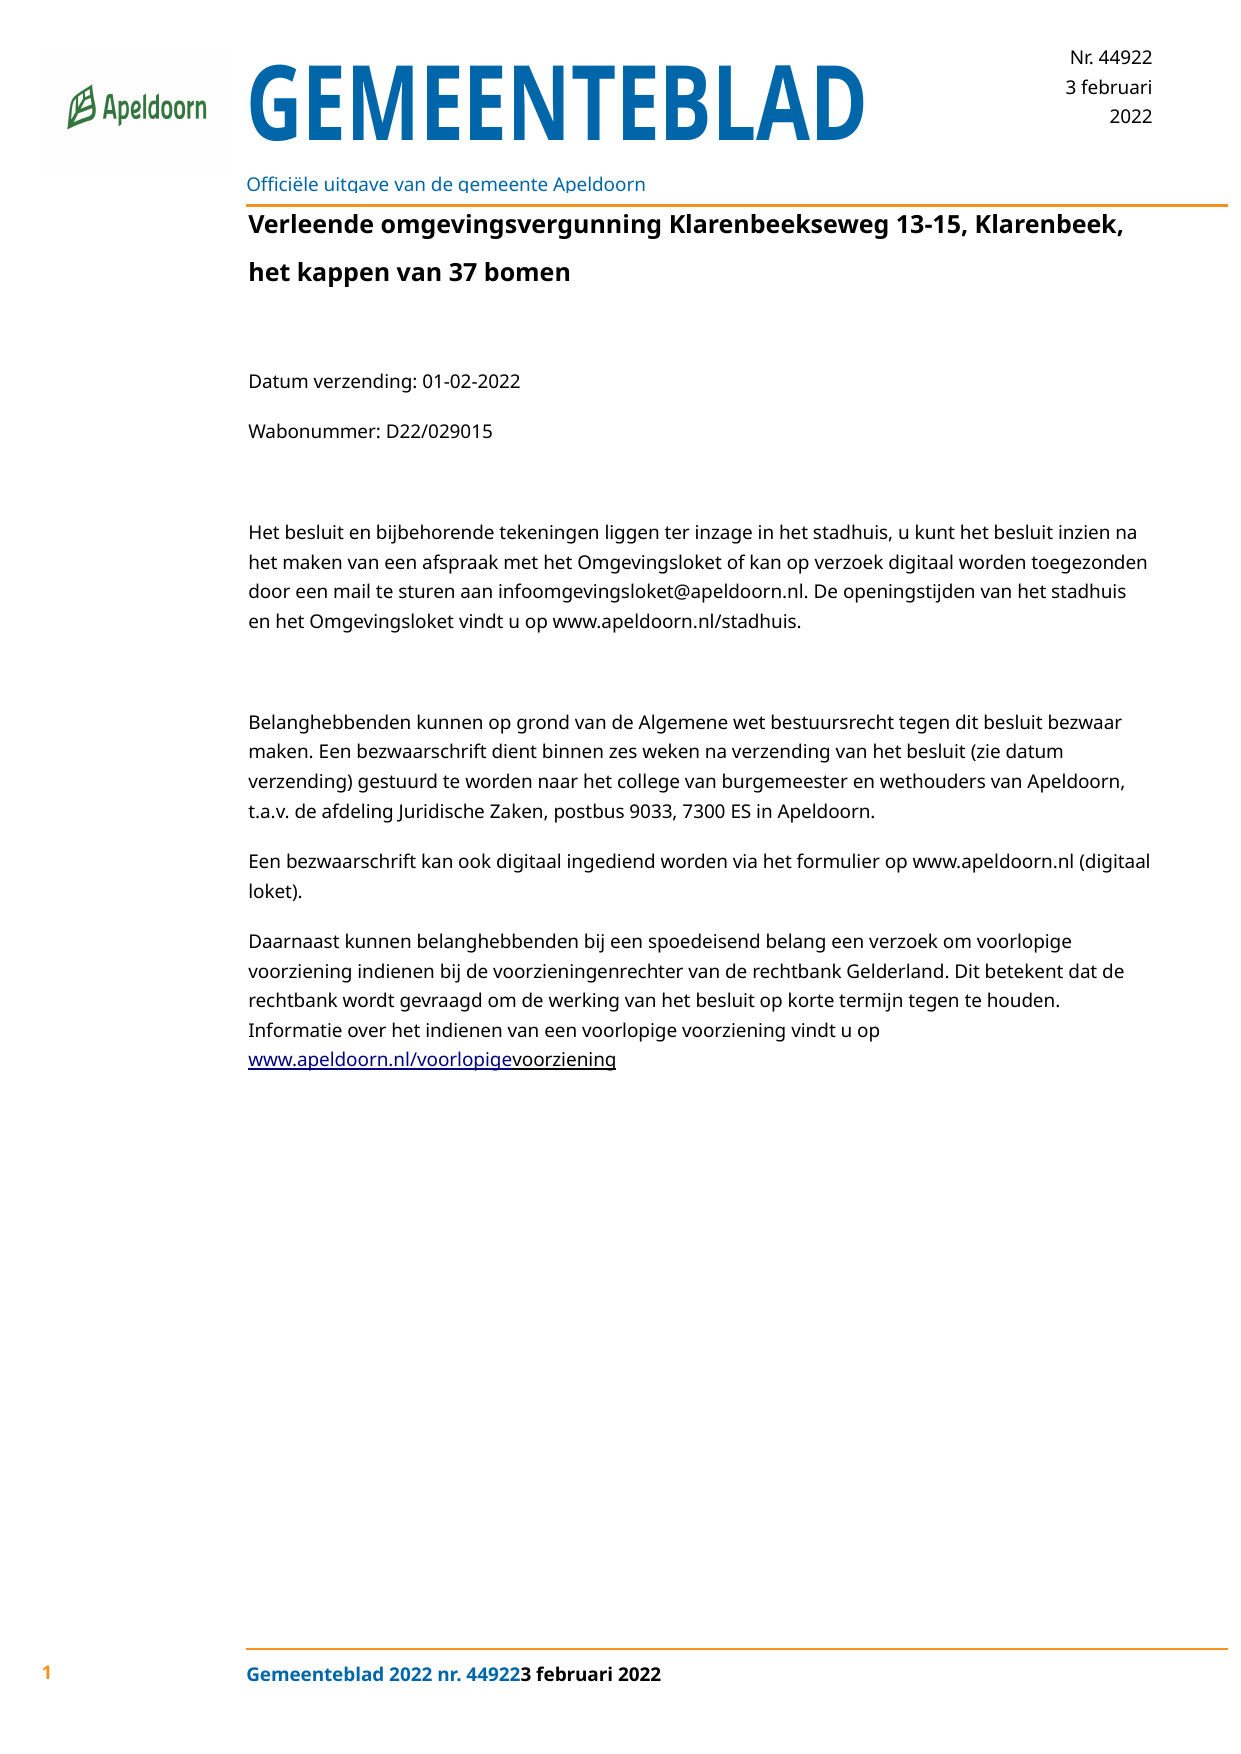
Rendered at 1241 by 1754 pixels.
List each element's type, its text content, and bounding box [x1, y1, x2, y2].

text Verleende omgevingsvergunning Klarenbeekseweg 13-15, Klarenbeek, het kappen van 37 bomen [248, 207, 1152, 288]
text Belanghebbenden kunnen op grond van de Algemene wet bestuursrecht tegen dit besluit bezwaar maken. Een bezwaarschrift dient binnen zes weken na verzending van het besluit (zie datum verzending) gestuurd te worden naar het college van burgemeester en wethouders van Apeldoorn, t.a.v. de afdeling Juridische Zaken, postbus 9033, 7300 ES in Apeldoorn. [248, 709, 1152, 824]
text Daarnaast kunnen belanghebbenden bij een spoedeisend belang een verzoek om voorlopige voorziening indienen bij de voorzieningenrechter van de rechtbank Gelderland. Dit betekent dat de rechtbank wordt gevraagd om de werking van het besluit op korte termijn tegen te houden. Informatie over het indienen van een voorlopige voorziening vindt u op www.apeldoorn.nl/voorlopigevoorziening [248, 928, 1152, 1072]
text Een bezwaarschrift kan ook digitaal ingediend worden via het formulier op www.apeldoorn.nl (digitaal loket). [248, 848, 1152, 904]
text Het besluit en bijbehorende tekeningen liggen ter inzage in het stadhuis, u kunt het besluit inzien na het maken van een afspraak met het Omgevingsloket of kan op verzoek digitaal worden toegezonden door een mail te sturen aan infoomgevingsloket@apeldoorn.nl. De openingstijden van het stadhuis en het Omgevingsloket vindt u op www.apeldoorn.nl/stadhuis. [248, 519, 1152, 634]
text Wabonummer: D22/029015 [248, 419, 1152, 444]
picture [41, 47, 231, 172]
text Datum verzending: 01-02-2022 [248, 368, 1152, 394]
